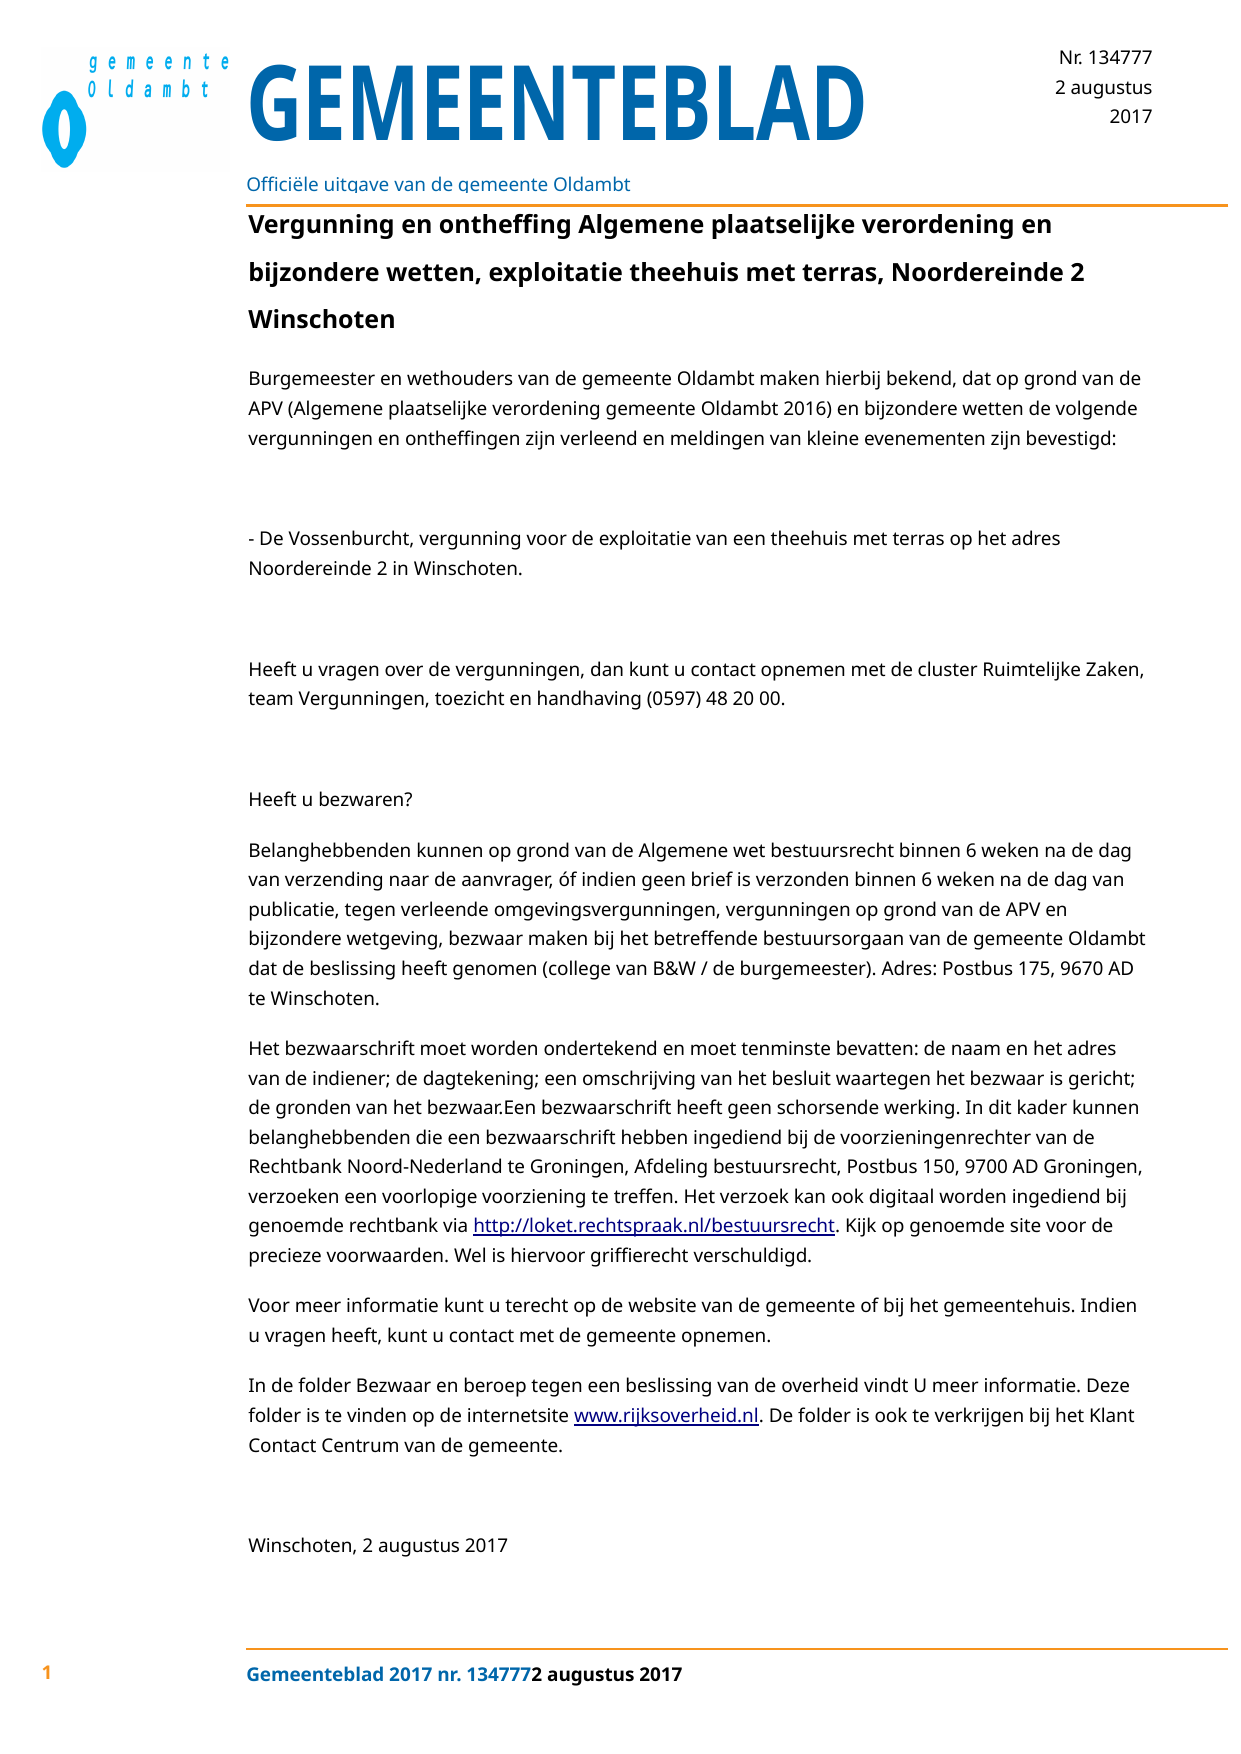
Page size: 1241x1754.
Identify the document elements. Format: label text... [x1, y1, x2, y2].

text Het bezwaarschrift moet worden ondertekend en moet tenminste bevatten: de naam en het adres van de indiener; de dagtekening; een omschrijving van het besluit waartegen het bezwaar is gericht; de gronden van het bezwaar.Een bezwaarschrift heeft geen schorsende werking. In dit kader kunnen belanghebbenden die een bezwaarschrift hebben ingediend bij de voorzieningenrechter van de Rechtbank Noord-Nederland te Groningen, Afdeling bestuursrecht, Postbus 150, 9700 AD Groningen, verzoeken een voorlopige voorziening te treffen. Het verzoek kan ook digitaal worden ingediend bij genoemde rechtbank via http://loket.rechtspraak.nl/bestuursrecht. Kijk op genoemde site voor de precieze voorwaarden. Wel is hiervoor griffierecht verschuldigd. [248, 1035, 1152, 1268]
text Heeft u bezwaren? [248, 786, 1152, 812]
text Winschoten, 2 augustus 2017 [248, 1533, 1152, 1558]
text Belanghebbenden kunnen op grond van de Algemene wet bestuursrecht binnen 6 weken na de dag van verzending naar de aanvrager, óf indien geen brief is verzonden binnen 6 weken na de dag van publicatie, tegen verleende omgevingsvergunningen, vergunningen op grond van de APV en bijzondere wetgeving, bezwaar maken bij het betreffende bestuursorgaan van de gemeente Oldambt dat de beslissing heeft genomen (college van B&W / de burgemeester). Adres: Postbus 175, 9670 AD te Winschoten. [248, 837, 1152, 1010]
text Burgemeester en wethouders van de gemeente Oldambt maken hierbij bekend, dat op grond van de APV (Algemene plaatselijke verordening gemeente Oldambt 2016) en bijzondere wetten de volgende vergunningen en ontheffingen zijn verleend en meldingen van kleine evenementen zijn bevestigd: [248, 366, 1152, 450]
text Vergunning en ontheffing Algemene plaatselijke verordening en bijzondere wetten, exploitatie theehuis met terras, Noordereinde 2 Winschoten [248, 207, 1152, 336]
text Heeft u vragen over de vergunningen, dan kunt u contact opnemen met de cluster Ruimtelijke Zaken, team Vergunningen, toezicht en handhaving (0597) 48 20 00. [248, 656, 1152, 711]
picture [41, 47, 231, 172]
text Voor meer informatie kunt u terecht op de website van de gemeente of bij het gemeentehuis. Indien u vragen heeft, kunt u contact met de gemeente opnemen. [248, 1293, 1152, 1348]
text - De Vossenburcht, vergunning voor de exploitatie van een theehuis met terras op het adres Noordereinde 2 in Winschoten. [248, 526, 1152, 581]
text In de folder Bezwaar en beroep tegen een beslissing van de overheid vindt U meer informatie. Deze folder is te vinden op de internetsite www.rijksoverheid.nl. De folder is ook te verkrijgen bij het Klant Contact Centrum van de gemeente. [248, 1373, 1152, 1457]
